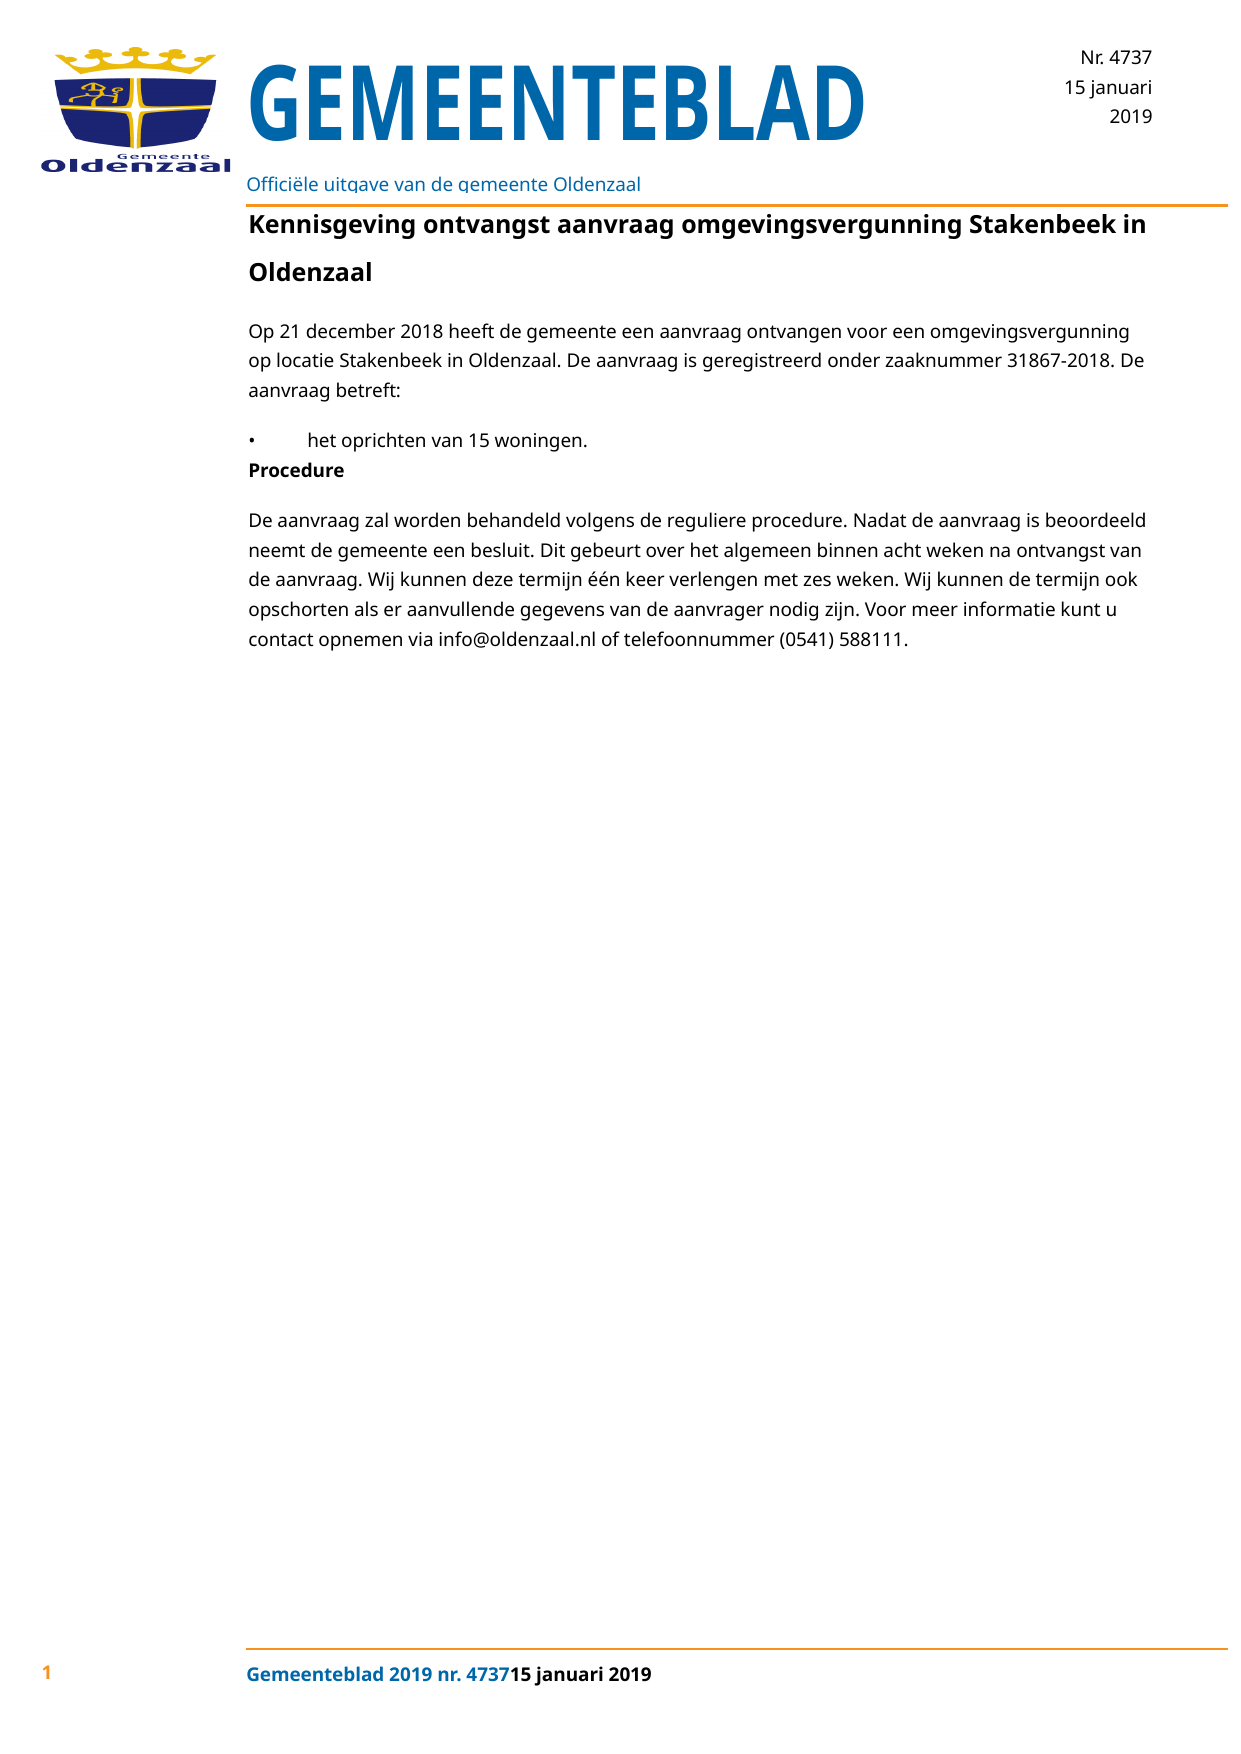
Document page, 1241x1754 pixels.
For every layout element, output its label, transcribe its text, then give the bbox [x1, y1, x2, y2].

list het oprichten van 15 woningen. [248, 427, 1152, 453]
text Kennisgeving ontvangst aanvraag omgevingsvergunning Stakenbeek in Oldenzaal [248, 207, 1152, 288]
text Op 21 december 2018 heeft de gemeente een aanvraag ontvangen voor een omgevingsvergunning op locatie Stakenbeek in Oldenzaal. De aanvraag is geregistreerd onder zaaknummer 31867-2018. De aanvraag betreft: [248, 318, 1152, 403]
picture [41, 47, 231, 172]
text Procedure [248, 457, 1152, 483]
text De aanvraag zal worden behandeld volgens de reguliere procedure. Nadat de aanvraag is beoordeeld neemt de gemeente een besluit. Dit gebeurt over het algemeen binnen acht weken na ontvangst van de aanvraag. Wij kunnen deze termijn één keer verlengen met zes weken. Wij kunnen de termijn ook opschorten als er aanvullende gegevens van de aanvrager nodig zijn. Voor meer informatie kunt u contact opnemen via info@oldenzaal.nl of telefoonnummer (0541) 588111. [248, 507, 1152, 652]
